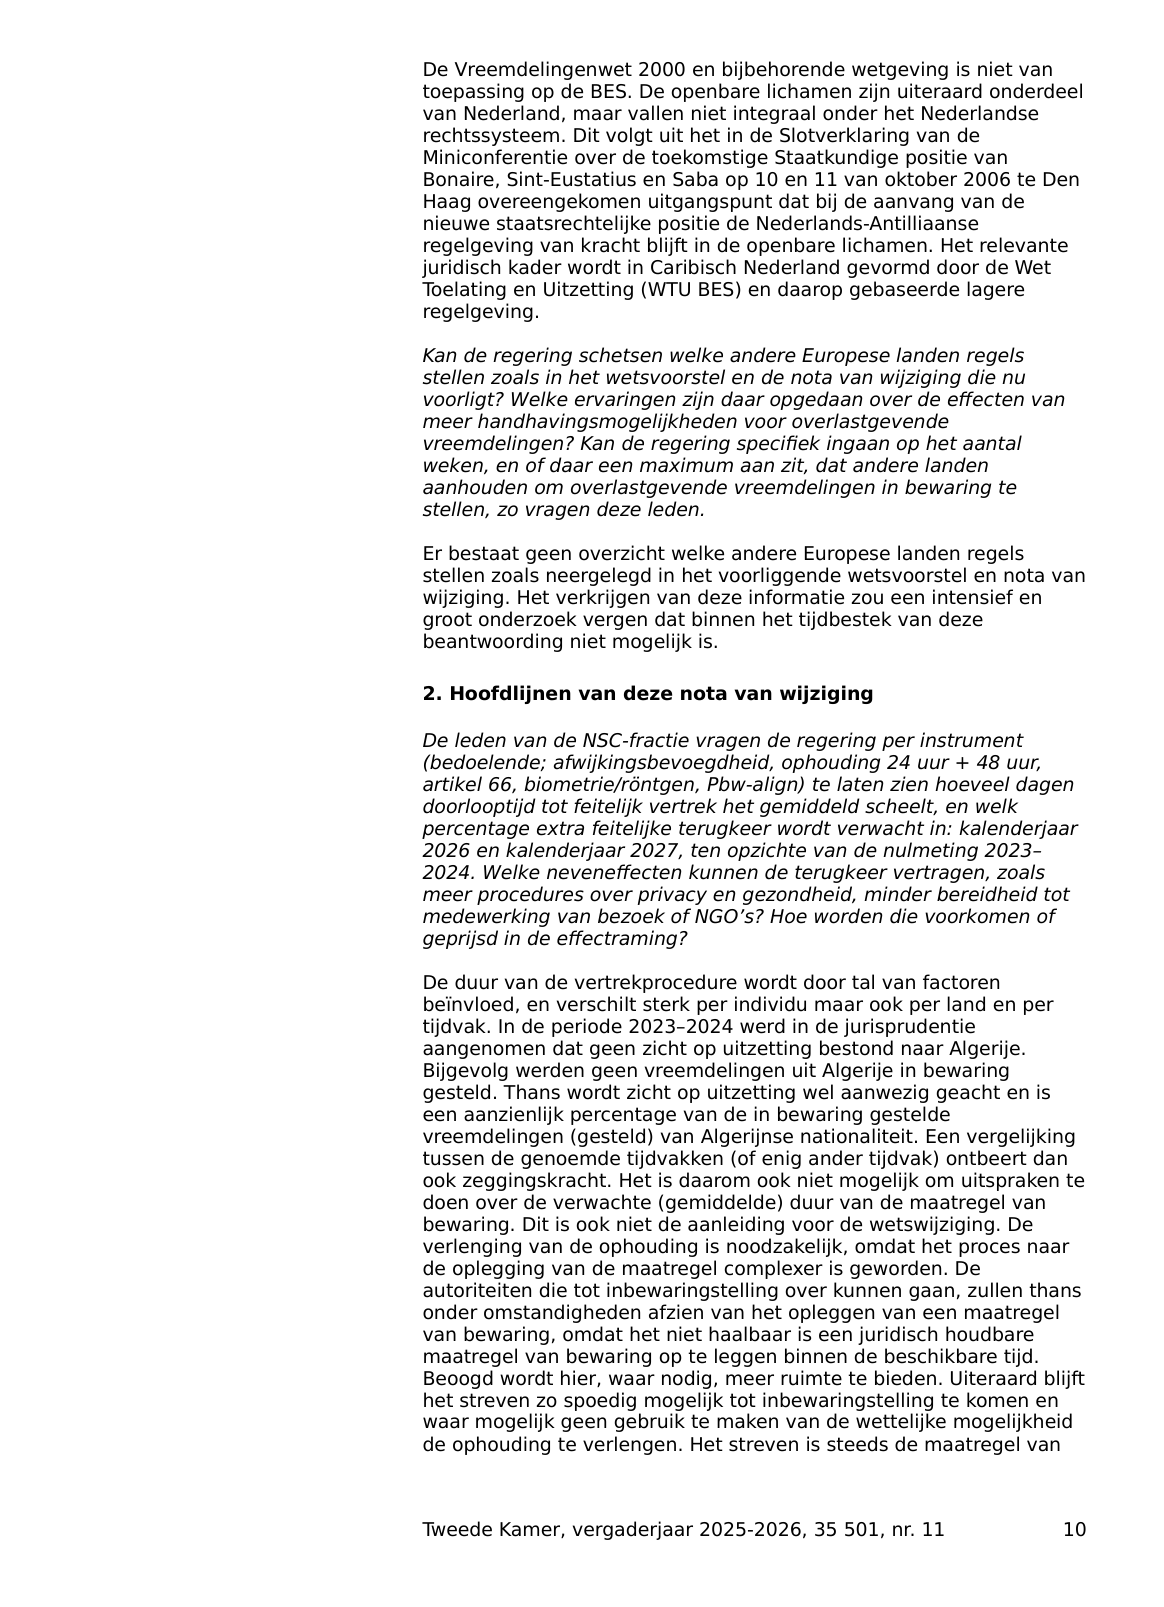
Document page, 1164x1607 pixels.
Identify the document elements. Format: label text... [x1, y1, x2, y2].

text Kan de regering schetsen welke andere Europese landen regels stellen zoals in het wetsvoorstel en de nota van wijziging die nu voorligt? Welke ervaringen zijn daar opgedaan over de effecten van meer handhavingsmogelijkheden voor overlastgevende vreemdelingen? Kan de regering specifiek ingaan op het aantal weken, en of daar een maximum aan zit, dat andere landen aanhouden om overlastgevende vreemdelingen in bewaring te stellen, zo vragen deze leden. [422, 345, 1087, 521]
text De duur van de vertrekprocedure wordt door tal van factoren beïnvloed, en verschilt sterk per individu maar ook per land en per tijdvak. In de periode 2023–2024 werd in de jurisprudentie aangenomen dat geen zicht op uitzetting bestond naar Algerije. Bijgevolg werden geen vreemdelingen uit Algerije in bewaring gesteld. Thans wordt zicht op uitzetting wel aanwezig geacht en is een aanzienlijk percentage van de in bewaring gestelde vreemdelingen (gesteld) van Algerijnse nationaliteit. Een vergelijking tussen de genoemde tijdvakken (of enig ander tijdvak) ontbeert dan ook zeggingskracht. Het is daarom ook niet mogelijk om uitspraken te doen over de verwachte (gemiddelde) duur van de maatregel van bewaring. Dit is ook niet de aanleiding voor de wetswijziging. De verlenging van de ophouding is noodzakelijk, omdat het proces naar de oplegging van de maatregel complexer is geworden. De autoriteiten die tot inbewaringstelling over kunnen gaan, zullen thans onder omstandigheden afzien van het opleggen van een maatregel van bewaring, omdat het niet haalbaar is een juridisch houdbare maatregel van bewaring op te leggen binnen de beschikbare tijd. Beoogd wordt hier, waar nodig, meer ruimte te bieden. Uiteraard blijft het streven zo spoedig mogelijk tot inbewaringstelling te komen en waar mogelijk geen gebruik te maken van de wettelijke mogelijkheid de ophouding te verlengen. Het streven is steeds de maatregel van [422, 972, 1087, 1455]
subtitle 2. Hoofdlijnen van deze nota van wijziging [422, 683, 1087, 705]
text De leden van de NSC-fractie vragen de regering per instrument (bedoelende; afwijkingsbevoegdheid, ophouding 24 uur + 48 uur, artikel 66, biometrie/röntgen, Pbw-align) te laten zien hoeveel dagen doorlooptijd tot feitelijk vertrek het gemiddeld scheelt, en welk percentage extra feitelijke terugkeer wordt verwacht in: kalenderjaar 2026 en kalenderjaar 2027, ten opzichte van de nulmeting 2023–2024. Welke neveneffecten kunnen de terugkeer vertragen, zoals meer procedures over privacy en gezondheid, minder bereidheid tot medewerking van bezoek of NGO’s? Hoe worden die voorkomen of geprijsd in de effectraming? [422, 730, 1087, 950]
text Er bestaat geen overzicht welke andere Europese landen regels stellen zoals neergelegd in het voorliggende wetsvoorstel en nota van wijziging. Het verkrijgen van deze informatie zou een intensief en groot onderzoek vergen dat binnen het tijdbestek van deze beantwoording niet mogelijk is. [422, 543, 1087, 653]
text De Vreemdelingenwet 2000 en bijbehorende wetgeving is niet van toepassing op de BES. De openbare lichamen zijn uiteraard onderdeel van Nederland, maar vallen niet integraal onder het Nederlandse rechtssysteem. Dit volgt uit het in de Slotverklaring van de Miniconferentie over de toekomstige Staatkundige positie van Bonaire, Sint-Eustatius en Saba op 10 en 11 van oktober 2006 te Den Haag overeengekomen uitgangspunt dat bij de aanvang van de nieuwe staatsrechtelijke positie de Nederlands-Antilliaanse regelgeving van kracht blijft in de openbare lichamen. Het relevante juridisch kader wordt in Caribisch Nederland gevormd door de Wet Toelating en Uitzetting (WTU BES) en daarop gebaseerde lagere regelgeving. [422, 59, 1087, 323]
